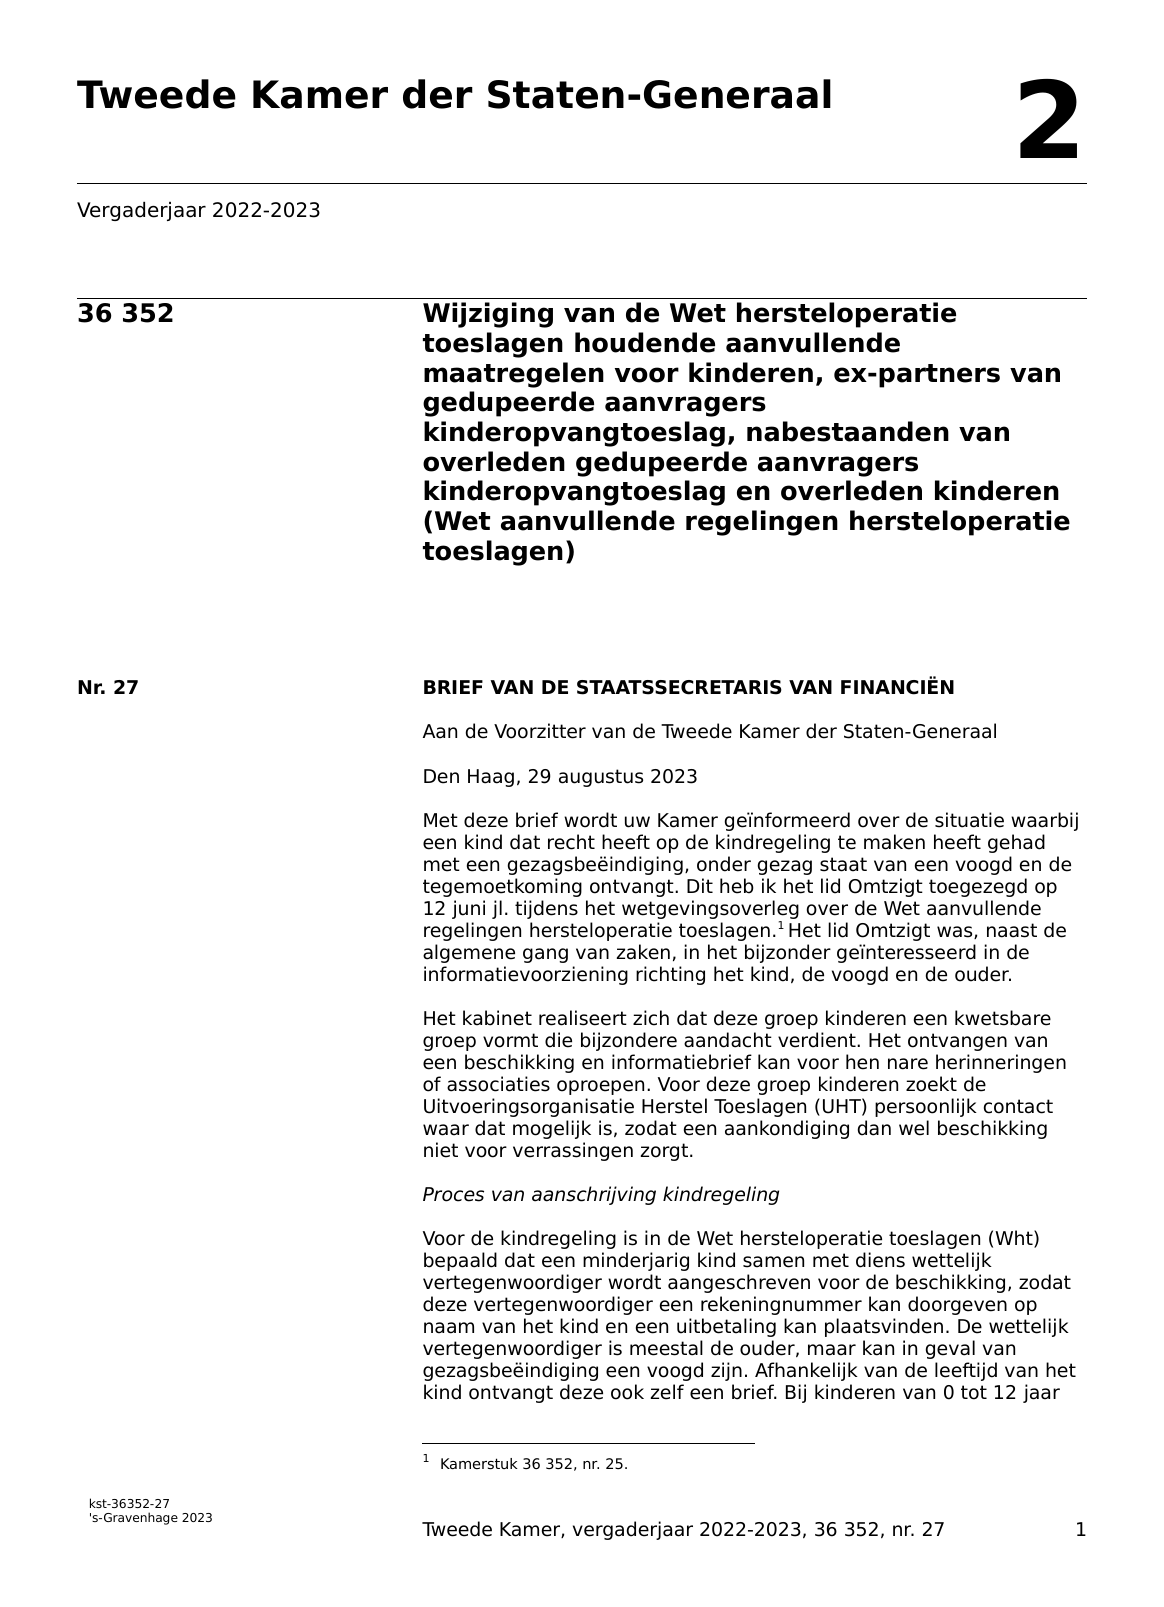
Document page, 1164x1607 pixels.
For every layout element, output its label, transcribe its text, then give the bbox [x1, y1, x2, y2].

table_header Tweede Kamer der Staten-Generaal [77, 59, 886, 183]
text Met deze brief wordt uw Kamer geïnformeerd over de situatie waarbij een kind dat recht heeft op de kindregeling te maken heeft gehad met een gezagsbeëindiging, onder gezag staat van een voogd en de tegemoetkoming ontvangt. Dit heb ik het lid Omtzigt toegezegd op 12 juni jl. tijdens het wetgevingsoverleg over de Wet aanvullende regelingen hersteloperatie toeslagen.Het lid Omtzigt was, naast de algemene gang van zaken, in het bijzonder geïnteresseerd in de informatievoorziening richting het kind, de voogd en de ouder. [422, 810, 1087, 986]
text kst-36352-27 [88, 1497, 323, 1511]
text Voor de kindregeling is in de Wet hersteloperatie toeslagen (Wht) bepaald dat een minderjarig kind samen met diens wettelijk vertegenwoordiger wordt aangeschreven voor de beschikking, zodat deze vertegenwoordiger een rekeningnummer kan doorgeven op naam van het kind en een uitbetaling kan plaatsvinden. De wettelijk vertegenwoordiger is meestal de ouder, maar kan in geval van gezagsbeëindiging een voogd zijn. Afhankelijk van de leeftijd van het kind ontvangt deze ook zelf een brief. Bij kinderen van 0 tot 12 jaar [422, 1228, 1087, 1404]
text Aan de Voorzitter van de Tweede Kamer der Staten-Generaal [422, 721, 1087, 743]
table_cell Vergaderjaar 2022-2023 [77, 184, 1087, 298]
table_header 2 [886, 59, 1087, 183]
subtitle 36 352 Wijziging van de Wet hersteloperatie toeslagen houdende aanvullende maatregelen voor kinderen, ex-partners van gedupeerde aanvragers kinderopvangtoeslag, nabestaanden van overleden gedupeerde aanvragers kinderopvangtoeslag en overleden kinderen (Wet aanvullende regelingen hersteloperatie toeslagen) [77, 299, 1087, 566]
text Het kabinet realiseert zich dat deze groep kinderen een kwetsbare groep vormt die bijzondere aandacht verdient. Het ontvangen van een beschikking en informatiebrief kan voor hen nare herinneringen of associaties oproepen. Voor deze groep kinderen zoekt de Uitvoeringsorganisatie Herstel Toeslagen (UHT) persoonlijk contact waar dat mogelijk is, zodat een aankondiging dan wel beschikking niet voor verrassingen zorgt. [422, 1008, 1087, 1162]
text Kamerstuk 36 352, nr. 25. [422, 1452, 1087, 1474]
subtitle Proces van aanschrijving kindregeling [422, 1184, 1087, 1206]
text 's-Gravenhage 2023 [88, 1511, 323, 1525]
text Den Haag, 29 augustus 2023 [422, 766, 1087, 787]
subtitle Nr. 27 BRIEF VAN DE STAATSSECRETARIS VAN FINANCIËN [77, 677, 1087, 699]
